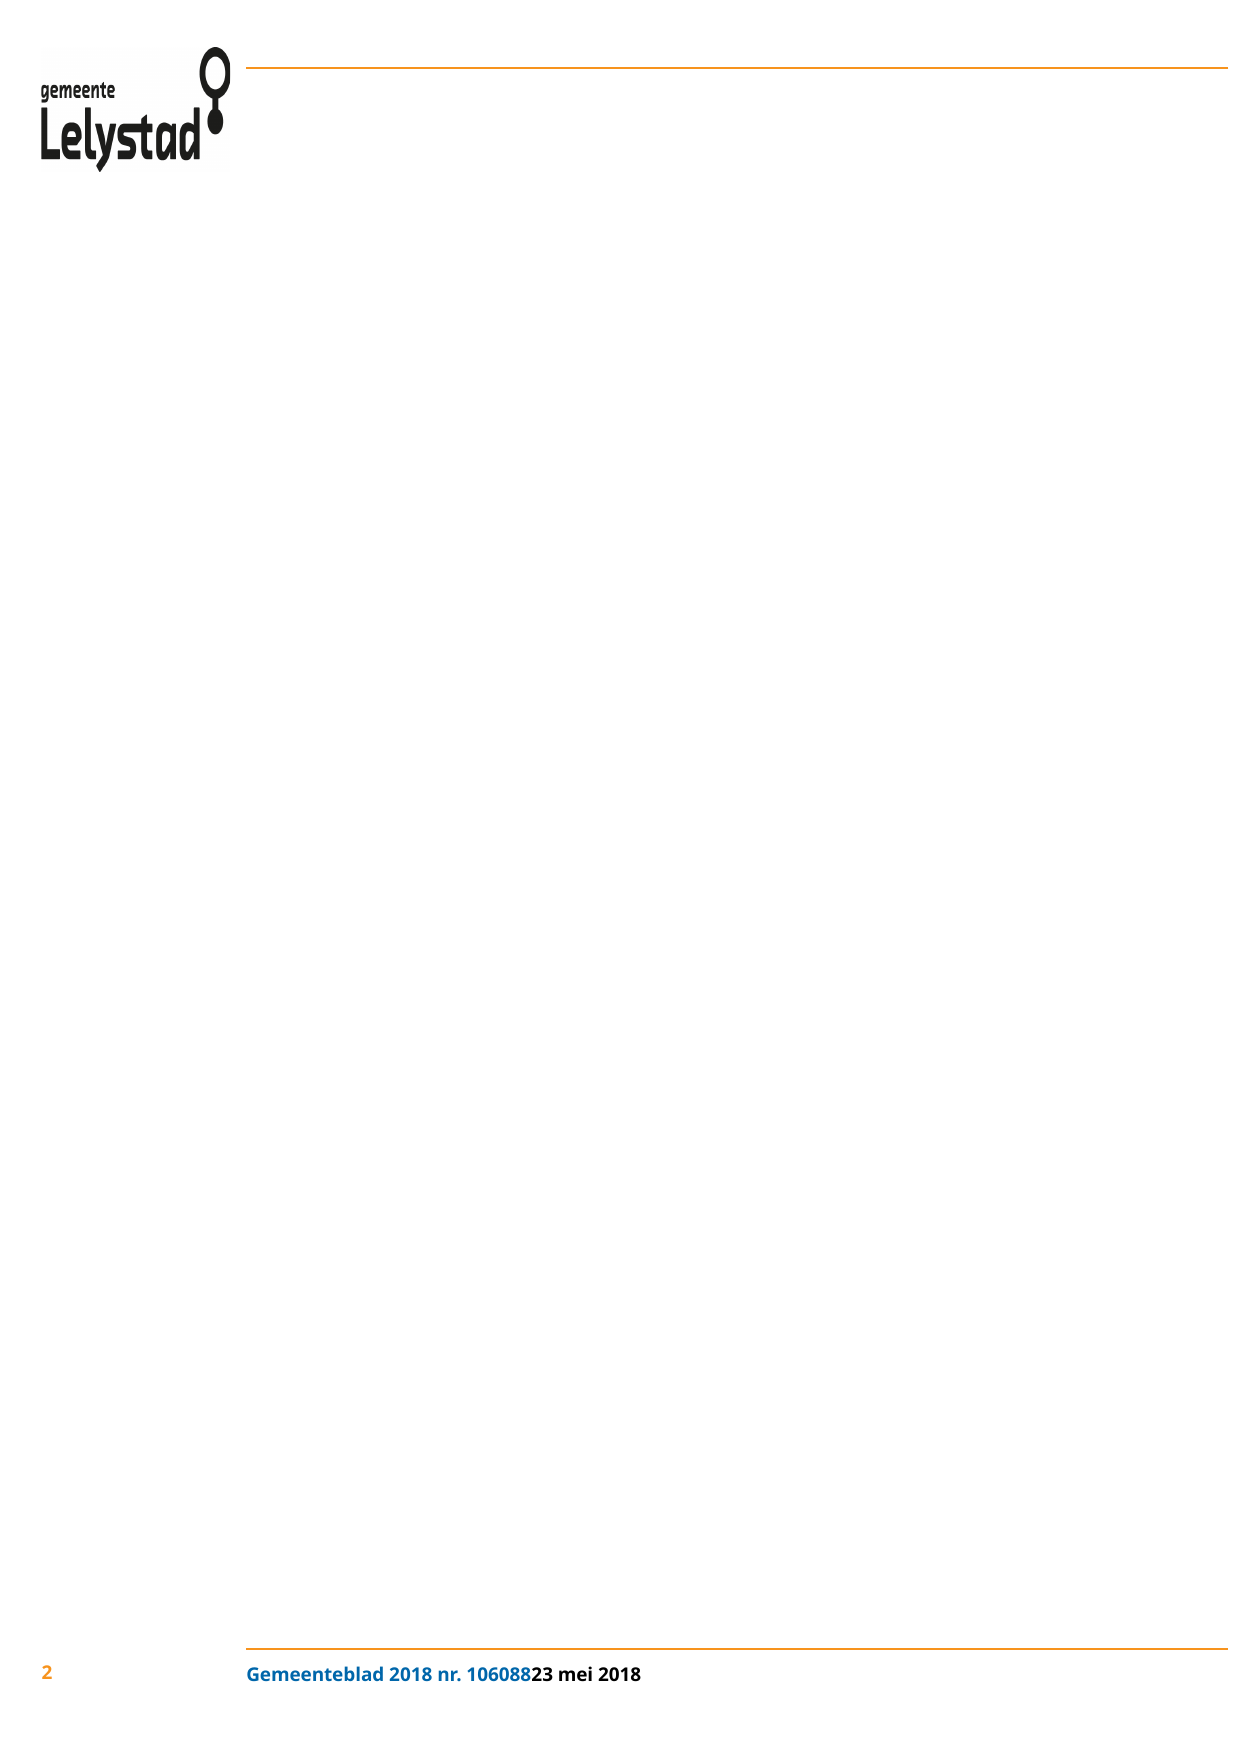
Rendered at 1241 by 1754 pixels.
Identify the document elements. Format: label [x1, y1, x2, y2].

picture [41, 47, 231, 172]
